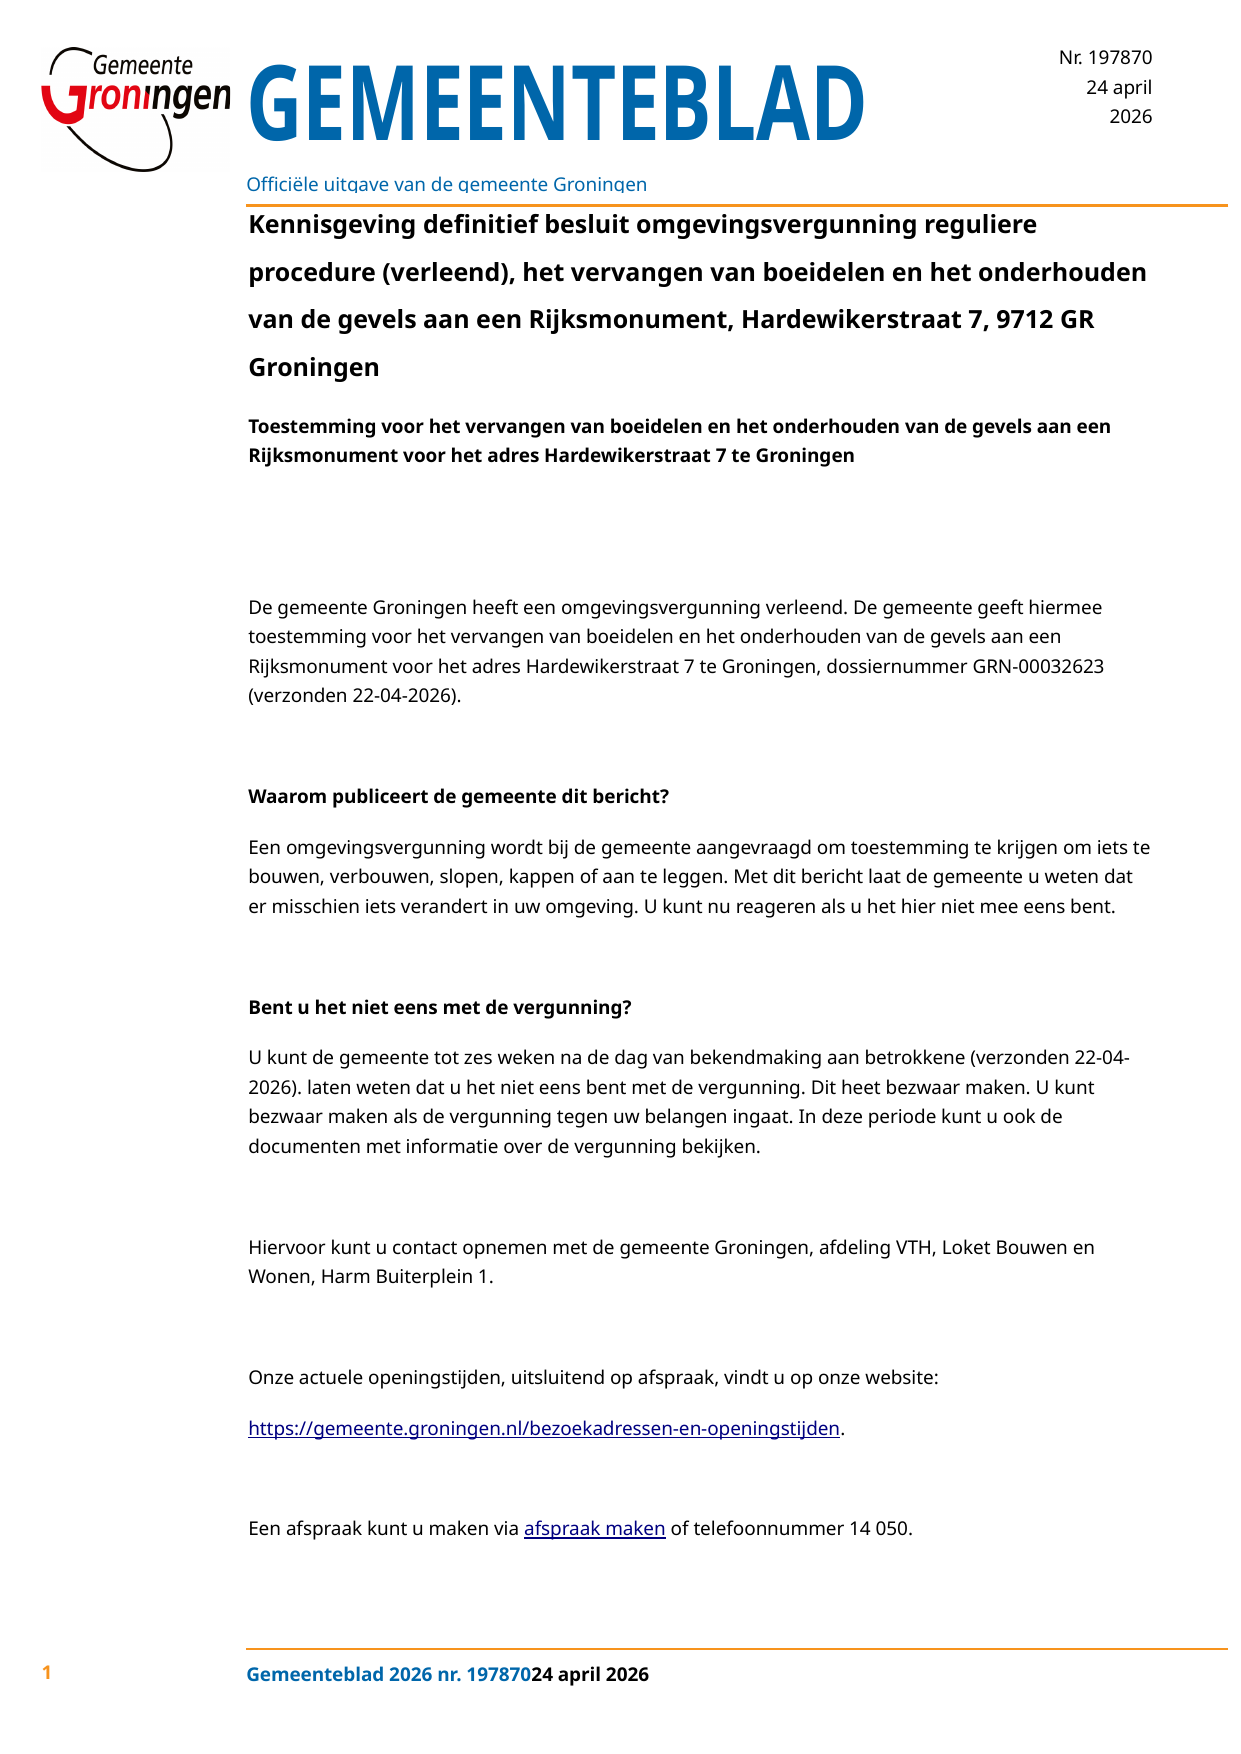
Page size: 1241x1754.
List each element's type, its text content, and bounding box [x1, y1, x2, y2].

text Waarom publiceert de gemeente dit bericht? [248, 783, 1152, 809]
text Een afspraak kunt u maken via afspraak maken of telefoonnummer 14 050. [248, 1516, 1152, 1541]
text U kunt de gemeente tot zes weken na de dag van bekendmaking aan betrokkene (verzonden 22-04-2026). laten weten dat u het niet eens bent met de vergunning. Dit heet bezwaar maken. U kunt bezwaar maken als de vergunning tegen uw belangen ingaat. In deze periode kunt u ook de documenten met informatie over de vergunning bekijken. [248, 1044, 1152, 1159]
text Een omgevingsvergunning wordt bij de gemeente aangevraagd om toestemming te krijgen om iets te bouwen, verbouwen, slopen, kappen of aan te leggen. Met dit bericht laat de gemeente u weten dat er misschien iets verandert in uw omgeving. U kunt nu reageren als u het hier niet mee eens bent. [248, 834, 1152, 919]
text Kennisgeving definitief besluit omgevingsvergunning reguliere procedure (verleend), het vervangen van boeidelen en het onderhouden van de gevels aan een Rijksmonument, Hardewikerstraat 7, 9712 GR Groningen [248, 207, 1152, 384]
text https://gemeente.groningen.nl/bezoekadressen-en-openingstijden. [248, 1415, 1152, 1441]
text Hiervoor kunt u contact opnemen met de gemeente Groningen, afdeling VTH, Loket Bouwen en Wonen, Harm Buiterplein 1. [248, 1234, 1152, 1289]
text Onze actuele openingstijden, uitsluitend op afspraak, vindt u op onze website: [248, 1364, 1152, 1390]
text Toestemming voor het vervangen van boeidelen en het onderhouden van de gevels aan een Rijksmonument voor het adres Hardewikerstraat 7 te Groningen [248, 413, 1152, 468]
picture [41, 47, 231, 172]
text Bent u het niet eens met de vergunning? [248, 994, 1152, 1020]
text De gemeente Groningen heeft een omgevingsvergunning verleend. De gemeente geeft hiermee toestemming voor het vervangen van boeidelen en het onderhouden van de gevels aan een Rijksmonument voor het adres Hardewikerstraat 7 te Groningen, dossiernummer GRN-00032623 (verzonden 22-04-2026). [248, 594, 1152, 708]
